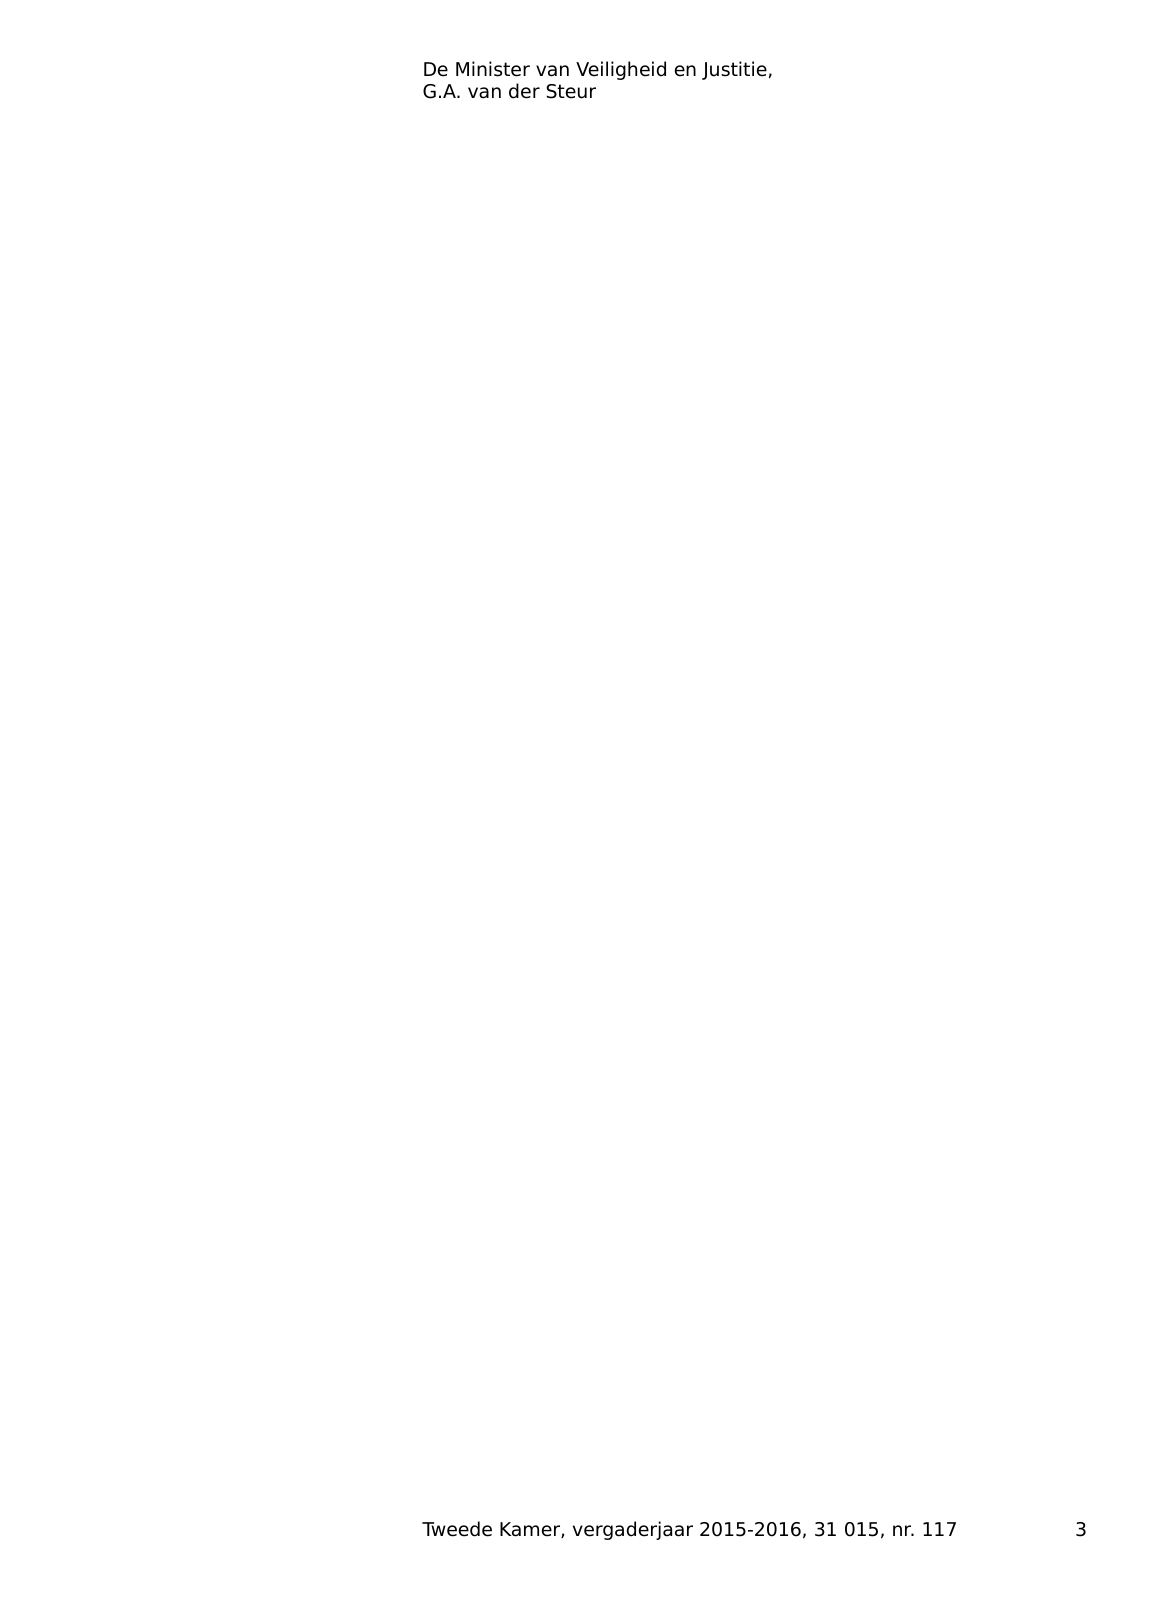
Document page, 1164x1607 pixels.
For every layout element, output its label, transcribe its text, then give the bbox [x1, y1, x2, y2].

text De Minister van Veiligheid en Justitie, G.A. van der Steur [422, 59, 1087, 103]
